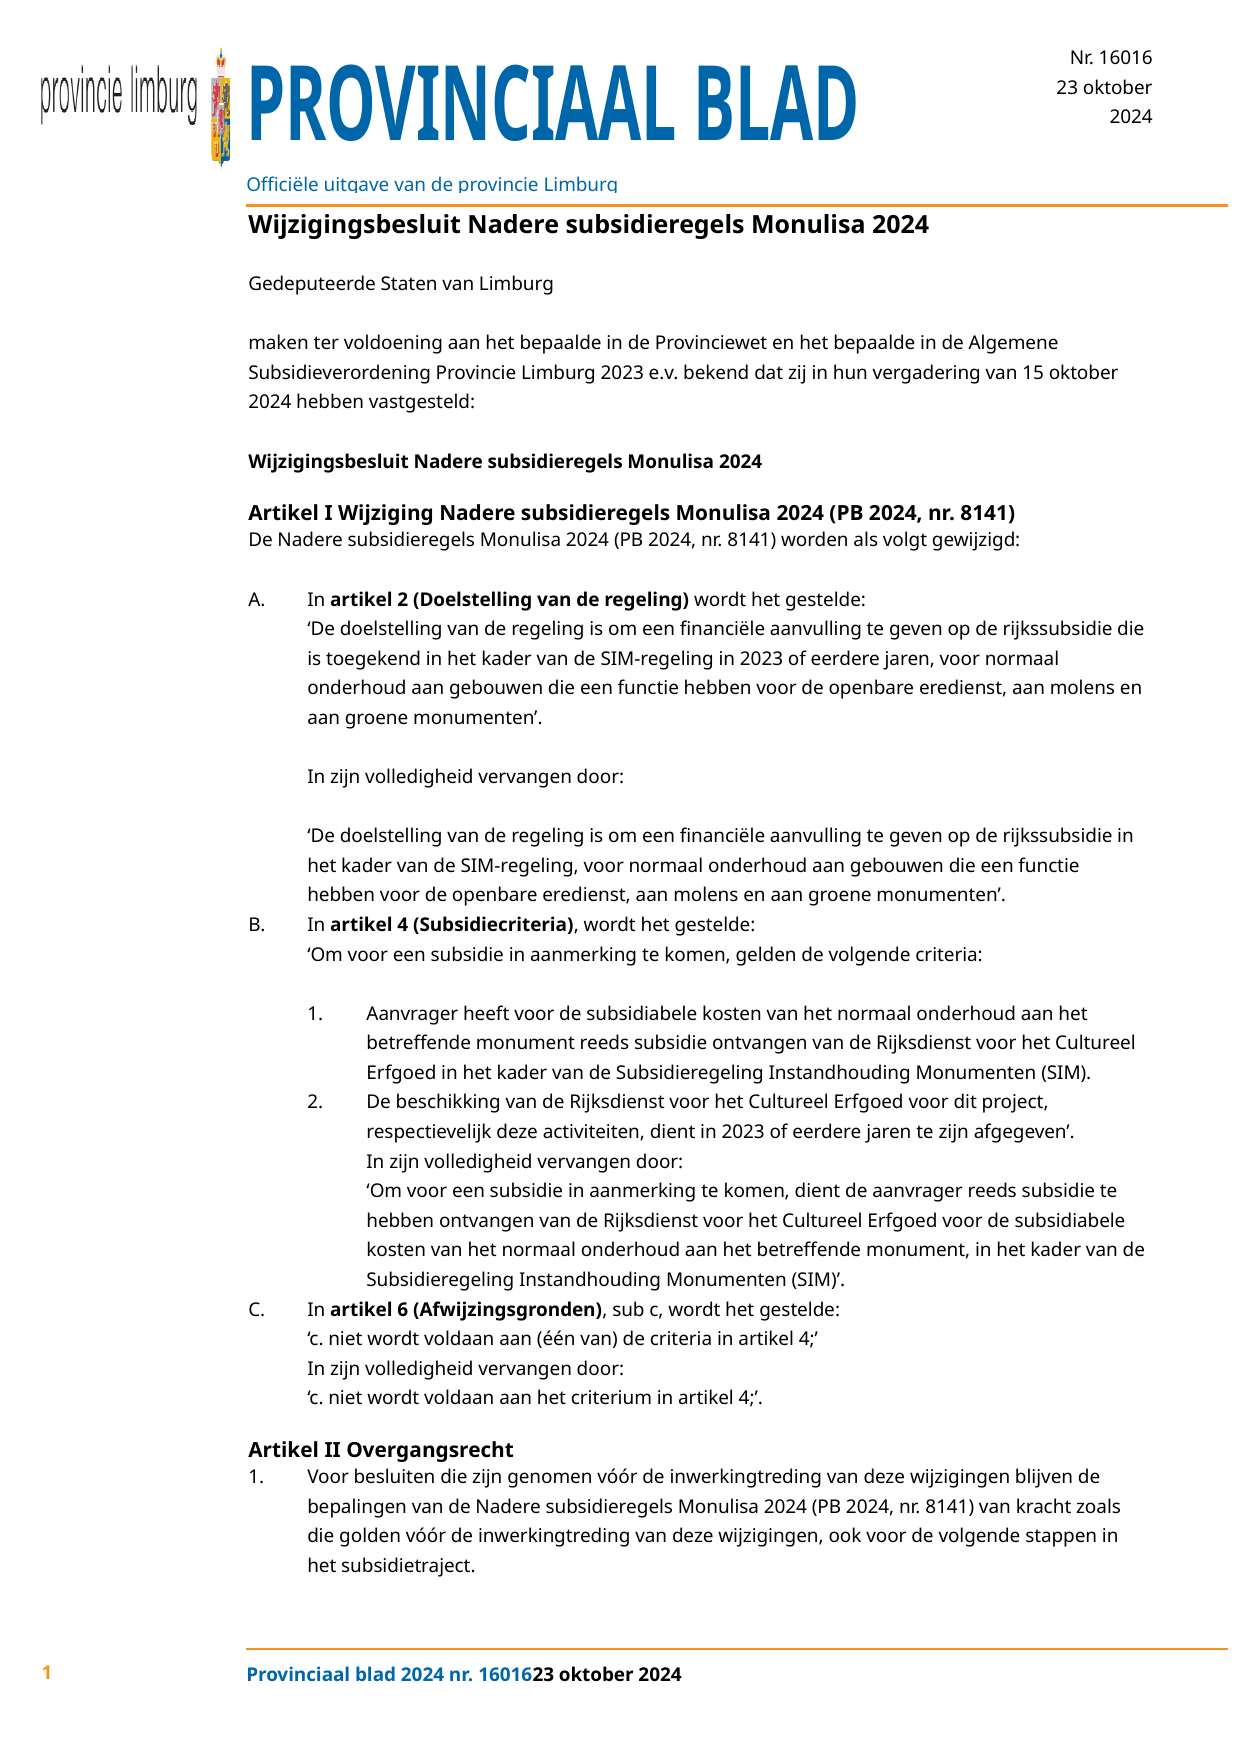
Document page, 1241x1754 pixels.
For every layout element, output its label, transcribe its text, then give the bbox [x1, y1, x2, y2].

text maken ter voldoening aan het bepaalde in de Provinciewet en het bepaalde in de Algemene Subsidieverordening Provincie Limburg 2023 e.v. bekend dat zij in hun vergadering van 15 oktober 2024 hebben vastgesteld: [248, 329, 1152, 414]
list In artikel 4 (Subsidiecriteria), wordt het gestelde: [248, 911, 1152, 937]
list De beschikking van de Rijksdienst voor het Cultureel Erfgoed voor dit project, respectievelijk deze activiteiten, dient in 2023 of eerdere jaren te zijn afgegeven’. [307, 1089, 1152, 1144]
text Wijzigingsbesluit Nadere subsidieregels Monulisa 2024 [248, 448, 1152, 473]
list In zijn volledigheid vervangen door: [248, 763, 1152, 789]
list ‘Om voor een subsidie in aanmerking te komen, dient de aanvrager reeds subsidie te hebben ontvangen van de Rijksdienst voor het Cultureel Erfgoed voor de subsidiabele kosten van het normaal onderhoud aan het betreffende monument, in het kader van de Subsidieregeling Instandhouding Monumenten (SIM)’. [307, 1177, 1152, 1292]
list ‘c. niet wordt voldaan aan het criterium in artikel 4;’. [248, 1384, 1152, 1410]
text Artikel II Overgangsrecht [248, 1435, 1152, 1463]
text Artikel I Wijziging Nadere subsidieregels Monulisa 2024 (PB 2024, nr. 8141) [248, 498, 1152, 527]
list In zijn volledigheid vervangen door: [248, 1355, 1152, 1381]
list ‘c. niet wordt voldaan aan (één van) de criteria in artikel 4;’ [248, 1325, 1152, 1351]
text Wijzigingsbesluit Nadere subsidieregels Monulisa 2024 [248, 207, 1152, 241]
list In artikel 6 (Afwijzingsgronden), sub c, wordt het gestelde: [248, 1296, 1152, 1322]
list In zijn volledigheid vervangen door: [307, 1148, 1152, 1174]
list ‘De doelstelling van de regeling is om een financiële aanvulling te geven op de rijkssubsidie die is toegekend in het kader van de SIM-regeling in 2023 of eerdere jaren, voor normaal onderhoud aan gebouwen die een functie hebben voor de openbare eredienst, aan molens en aan groene monumenten’. [248, 615, 1152, 730]
picture [41, 47, 231, 172]
list ‘De doelstelling van de regeling is om een financiële aanvulling te geven op de rijkssubsidie in het kader van de SIM-regeling, voor normaal onderhoud aan gebouwen die een functie hebben voor de openbare eredienst, aan molens en aan groene monumenten’. [248, 822, 1152, 907]
list Voor besluiten die zijn genomen vóór de inwerkingtreding van deze wijzigingen blijven de bepalingen van de Nadere subsidieregels Monulisa 2024 (PB 2024, nr. 8141) van kracht zoals die golden vóór de inwerkingtreding van deze wijzigingen, ook voor de volgende stappen in het subsidietraject. [248, 1463, 1152, 1578]
text Gedeputeerde Staten van Limburg [248, 270, 1152, 296]
list ‘Om voor een subsidie in aanmerking te komen, gelden de volgende criteria: [248, 941, 1152, 967]
list Aanvrager heeft voor de subsidiabele kosten van het normaal onderhoud aan het betreffende monument reeds subsidie ontvangen van de Rijksdienst voor het Cultureel Erfgoed in het kader van de Subsidieregeling Instandhouding Monumenten (SIM). [307, 1000, 1152, 1085]
list In artikel 2 (Doelstelling van de regeling) wordt het gestelde: [248, 586, 1152, 612]
text De Nadere subsidieregels Monulisa 2024 (PB 2024, nr. 8141) worden als volgt gewijzigd: [248, 527, 1152, 552]
